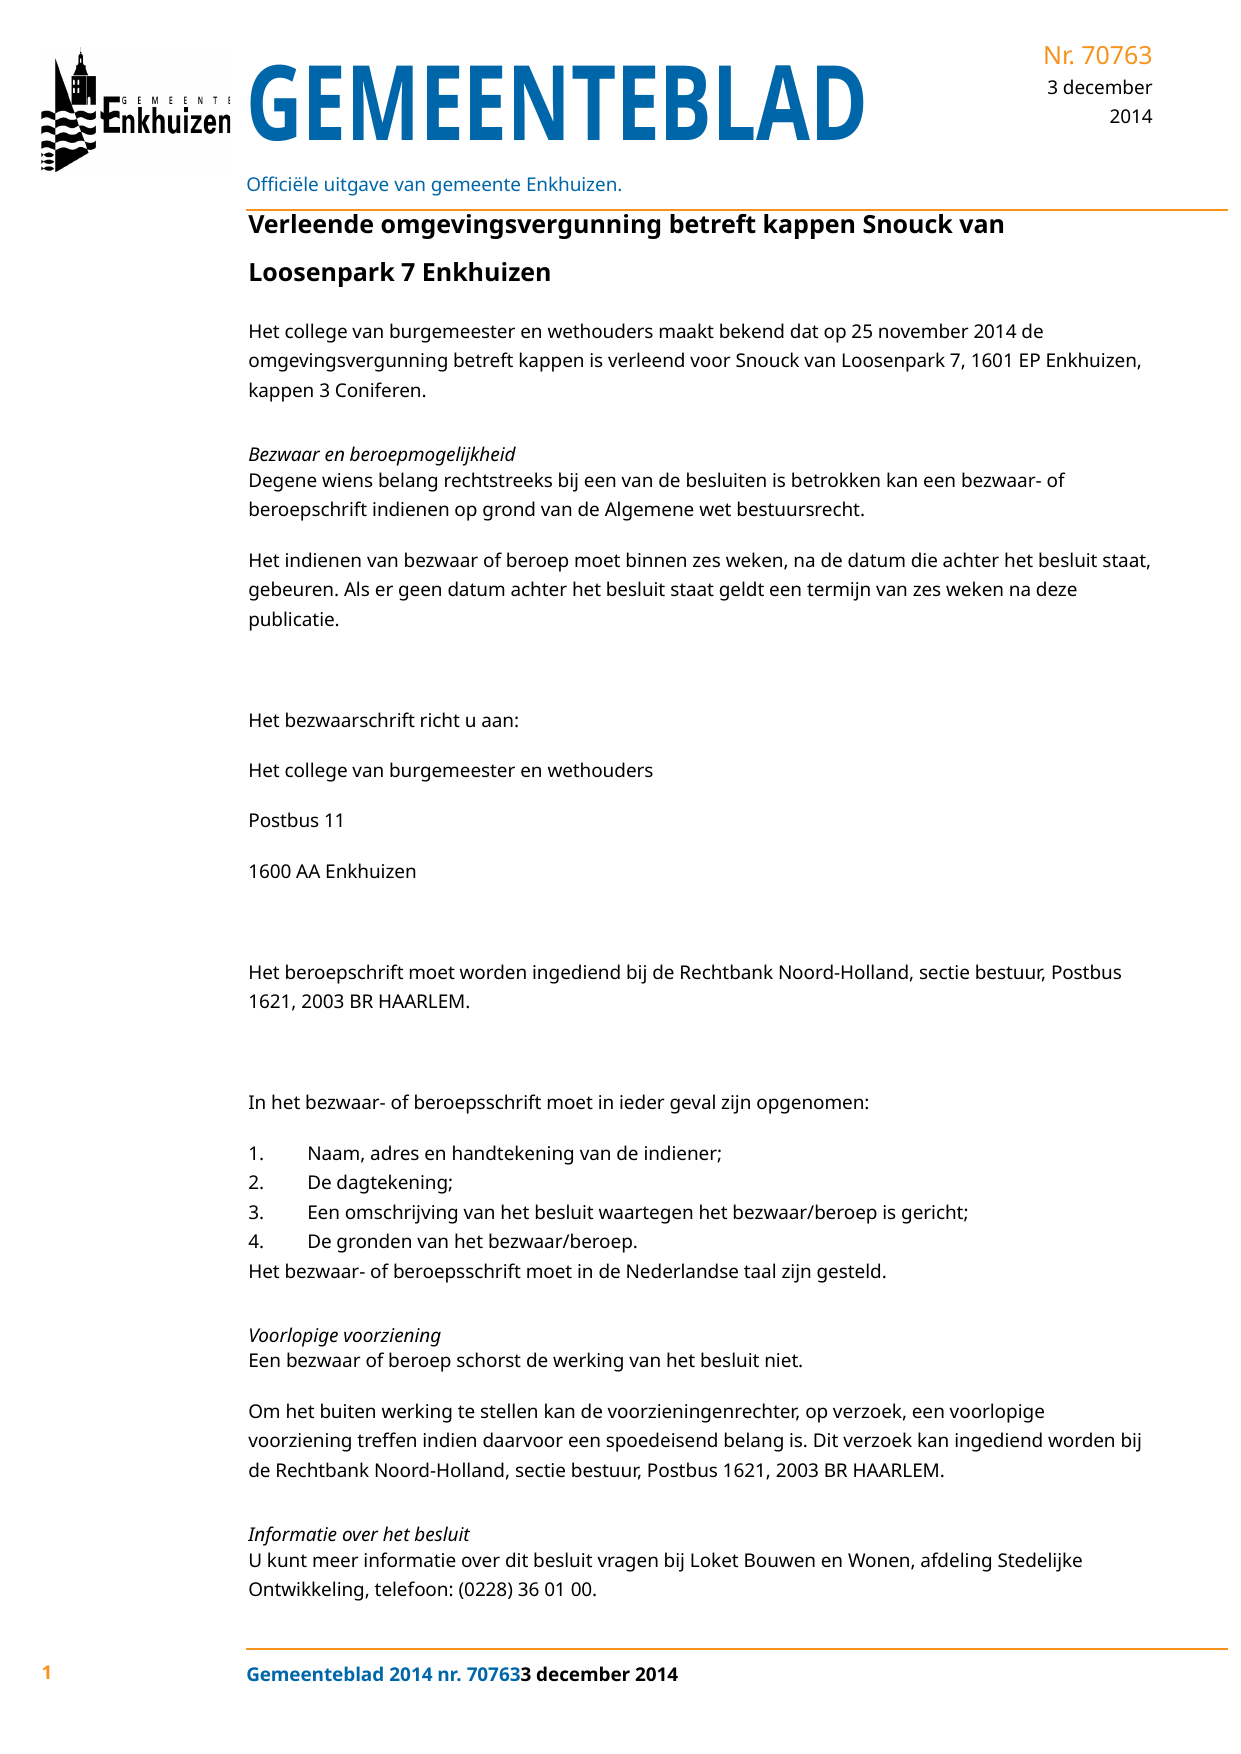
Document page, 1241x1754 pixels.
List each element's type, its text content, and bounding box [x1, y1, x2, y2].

text Informatie over het besluit [248, 1521, 1152, 1547]
text Het college van burgemeester en wethouders [248, 757, 1152, 783]
list De gronden van het bezwaar/beroep. [248, 1228, 1152, 1254]
text Het bezwaar- of beroepsschrift moet in de Nederlandse taal zijn gesteld. [248, 1258, 1152, 1284]
list Naam, adres en handtekening van de indiener; [248, 1140, 1152, 1165]
text 1600 AA Enkhuizen [248, 858, 1152, 884]
list De dagtekening; [248, 1169, 1152, 1195]
text Het beroepschrift moet worden ingediend bij de Rechtbank Noord-Holland, sectie bestuur, Postbus 1621, 2003 BR HAARLEM. [248, 959, 1152, 1014]
text Postbus 11 [248, 808, 1152, 833]
text Een bezwaar of beroep schorst de werking van het besluit niet. [248, 1348, 1152, 1373]
text Degene wiens belang rechtstreeks bij een van de besluiten is betrokken kan een bezwaar- of beroepschrift indienen op grond van de Algemene wet bestuursrecht. [248, 467, 1152, 522]
text Voorlopige voorziening [248, 1322, 1152, 1348]
text Het indienen van bezwaar of beroep moet binnen zes weken, na de datum die achter het besluit staat, gebeuren. Als er geen datum achter het besluit staat geldt een termijn van zes weken na deze publicatie. [248, 547, 1152, 632]
text Verleende omgevingsvergunning betreft kappen Snouck van Loosenpark 7 Enkhuizen [248, 211, 1152, 288]
text Het college van burgemeester en wethouders maakt bekend dat op 25 november 2014 de omgevingsvergunning betreft kappen is verleend voor Snouck van Loosenpark 7, 1601 EP Enkhuizen, kappen 3 Coniferen. [248, 318, 1152, 403]
text Het bezwaarschrift richt u aan: [248, 707, 1152, 732]
picture [41, 47, 231, 172]
text Om het buiten werking te stellen kan de voorzieningenrechter, op verzoek, een voorlopige voorziening treffen indien daarvoor een spoedeisend belang is. Dit verzoek kan ingediend worden bij de Rechtbank Noord-Holland, sectie bestuur, Postbus 1621, 2003 BR HAARLEM. [248, 1398, 1152, 1483]
text Bezwaar en beroepmogelijkheid [248, 441, 1152, 467]
text U kunt meer informatie over dit besluit vragen bij Loket Bouwen en Wonen, afdeling Stedelijke Ontwikkeling, telefoon: (0228) 36 01 00. [248, 1547, 1152, 1602]
text In het bezwaar- of beroepsschrift moet in ieder geval zijn opgenomen: [248, 1089, 1152, 1115]
list Een omschrijving van het besluit waartegen het bezwaar/beroep is gericht; [248, 1199, 1152, 1224]
